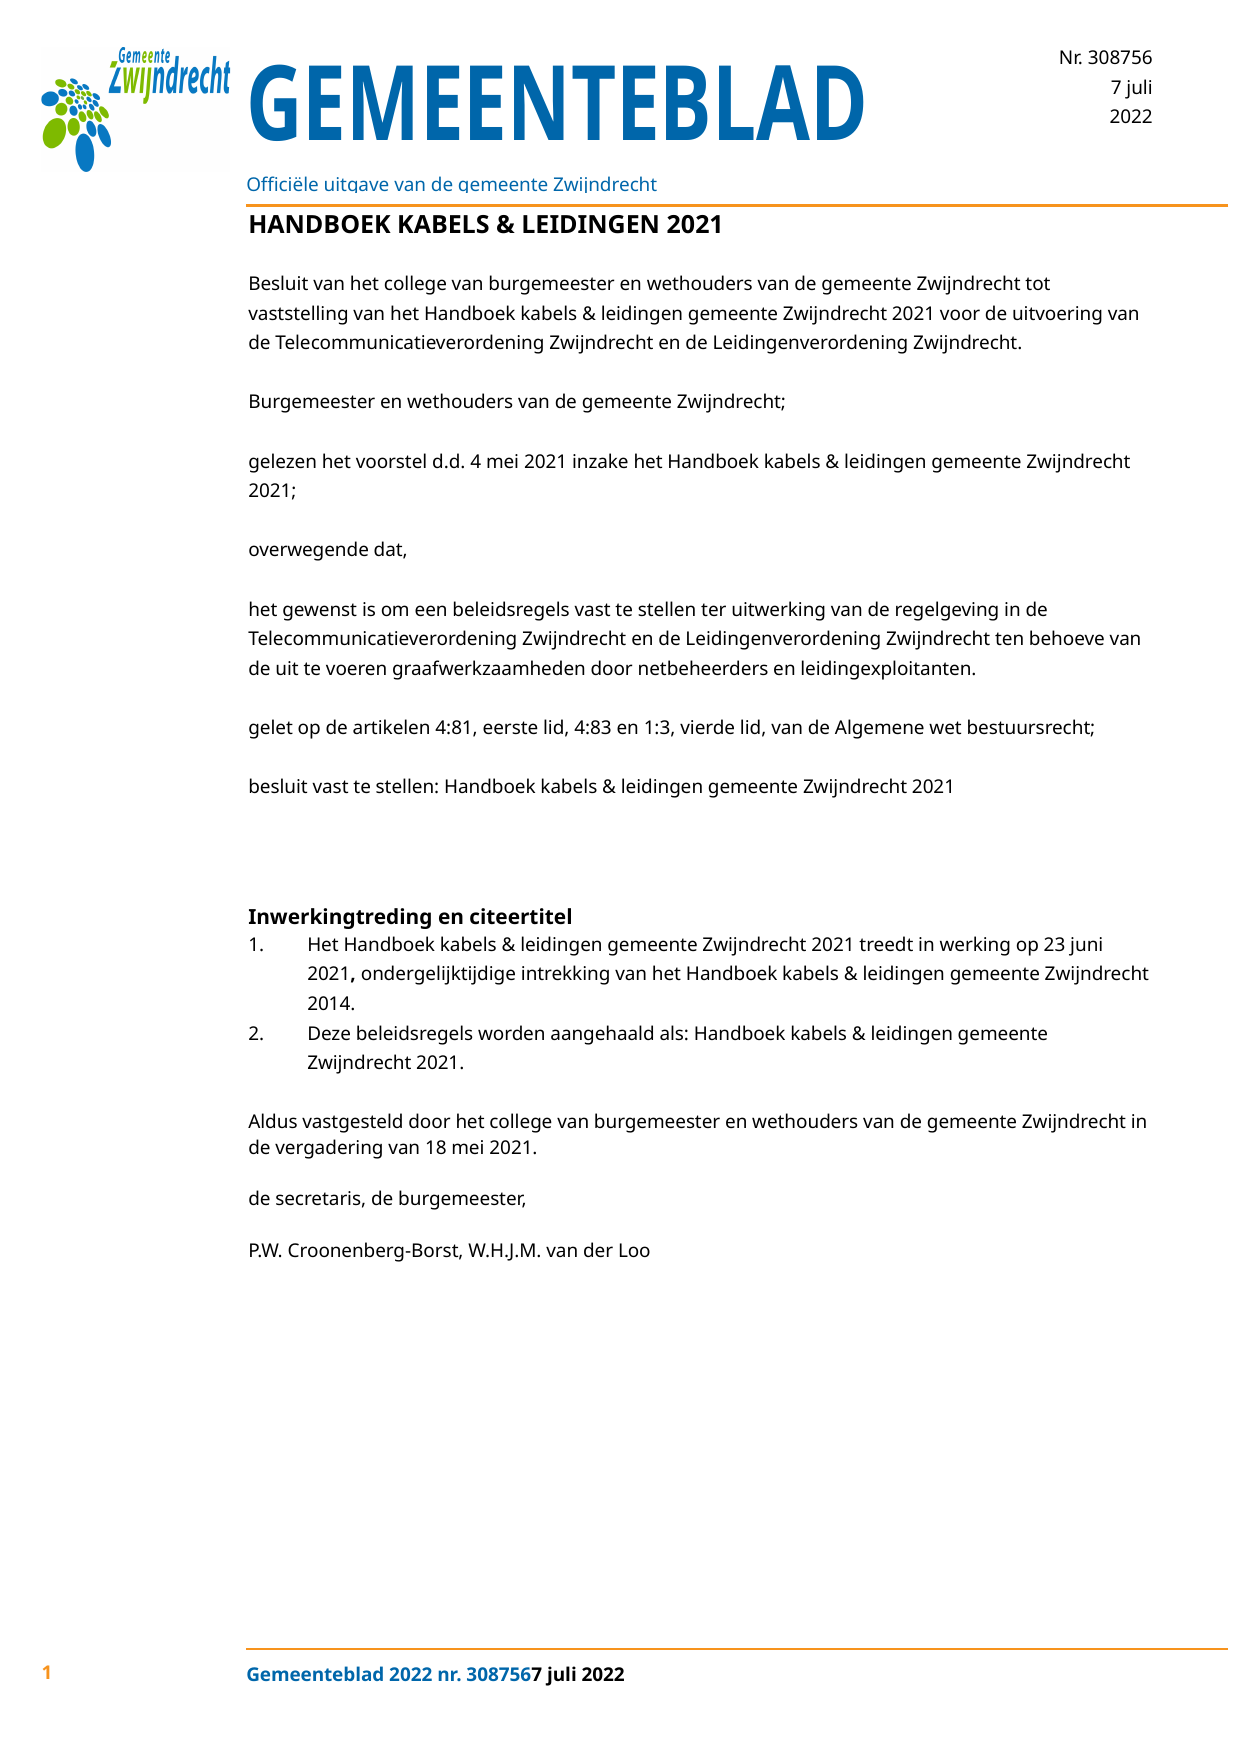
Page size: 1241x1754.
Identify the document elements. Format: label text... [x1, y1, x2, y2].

picture [41, 47, 231, 172]
text het gewenst is om een beleidsregels vast te stellen ter uitwerking van de regelgeving in de Telecommunicatieverordening Zwijndrecht en de Leidingenverordening Zwijndrecht ten behoeve van de uit te voeren graafwerkzaamheden door netbeheerders en leidingexploitanten. [248, 596, 1152, 681]
text Inwerkingtreding en citeertitel [248, 902, 1152, 931]
text gelet op de artikelen 4:81, eerste lid, 4:83 en 1:3, vierde lid, van de Algemene wet bestuursrecht; [248, 714, 1152, 740]
text Aldus vastgesteld door het college van burgemeester en wethouders van de gemeente Zwijndrecht in de vergadering van 18 mei 2021. [248, 1108, 1152, 1160]
text P.W. Croonenberg-Borst, W.H.J.M. van der Loo [248, 1237, 1152, 1263]
text overwegende dat, [248, 537, 1152, 562]
list Deze beleidsregels worden aangehaald als: Handboek kabels & leidingen gemeente Zwijndrecht 2021. [248, 1020, 1152, 1075]
text HANDBOEK KABELS & LEIDINGEN 2021 [248, 207, 1152, 241]
text de secretaris, de burgemeester, [248, 1186, 1152, 1211]
text gelezen het voorstel d.d. 4 mei 2021 inzake het Handboek kabels & leidingen gemeente Zwijndrecht 2021; [248, 448, 1152, 503]
text Burgemeester en wethouders van de gemeente Zwijndrecht; [248, 389, 1152, 414]
list Het Handboek kabels & leidingen gemeente Zwijndrecht 2021 treedt in werking op 23 juni 2021, ondergelijktijdige intrekking van het Handboek kabels & leidingen gemeente Zwijndrecht 2014. [248, 931, 1152, 1016]
text besluit vast te stellen: Handboek kabels & leidingen gemeente Zwijndrecht 2021 [248, 773, 1152, 799]
text Besluit van het college van burgemeester en wethouders van de gemeente Zwijndrecht tot vaststelling van het Handboek kabels & leidingen gemeente Zwijndrecht 2021 voor de uitvoering van de Telecommunicatieverordening Zwijndrecht en de Leidingenverordening Zwijndrecht. [248, 270, 1152, 355]
